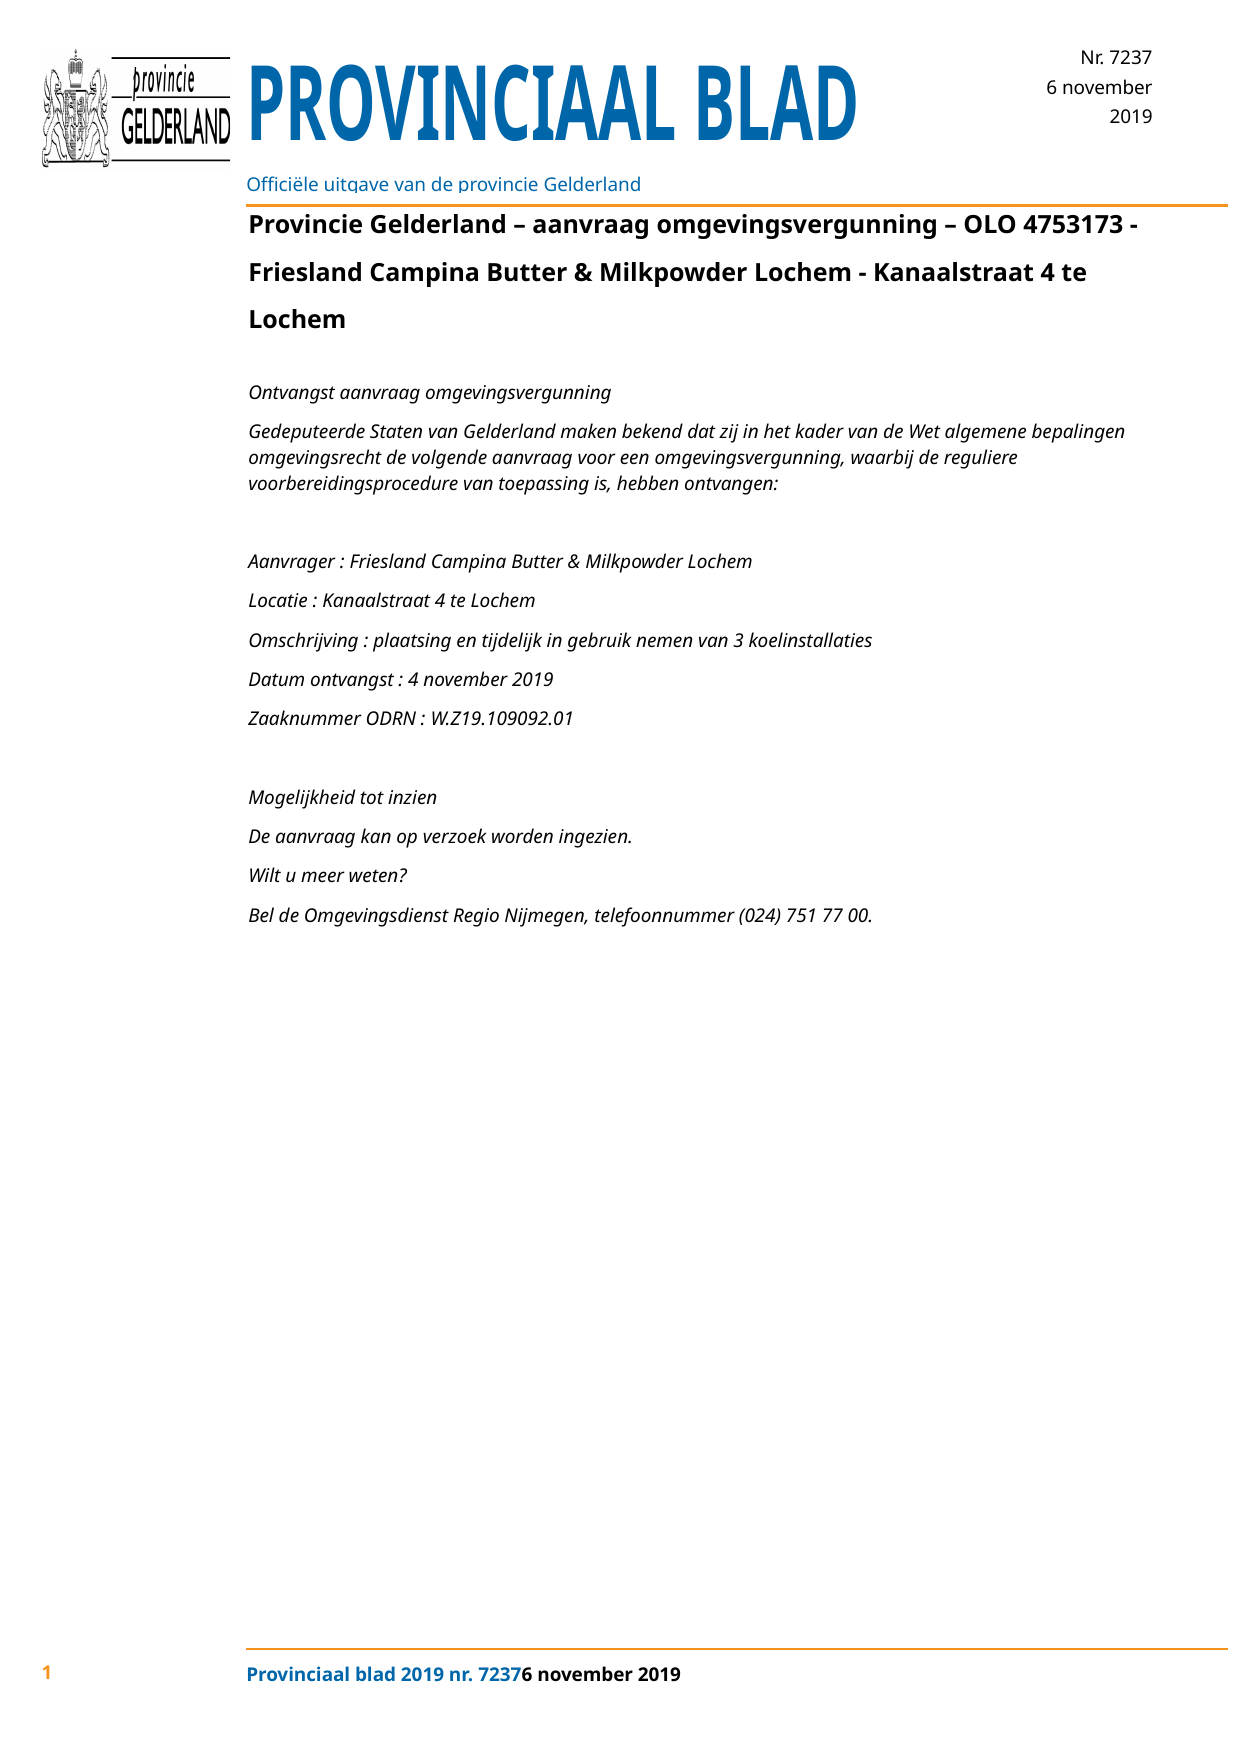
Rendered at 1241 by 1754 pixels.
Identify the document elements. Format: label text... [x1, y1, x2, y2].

text Provincie Gelderland – aanvraag omgevingsvergunning – OLO 4753173 - Friesland Campina Butter & Milkpowder Lochem - Kanaalstraat 4 te Lochem [248, 207, 1152, 336]
text Bel de Omgevingsdienst Regio Nijmegen, telefoonnummer (024) 751 77 00. [248, 902, 1152, 927]
text Mogelijkheid tot inzien [248, 784, 1152, 810]
text Ontvangst aanvraag omgevingsvergunning [248, 379, 1152, 405]
text Zaaknummer ODRN : W.Z19.109092.01 [248, 705, 1152, 731]
text Wilt u meer weten? [248, 862, 1152, 888]
text Locatie : Kanaalstraat 4 te Lochem [248, 588, 1152, 613]
text Gedeputeerde Staten van Gelderland maken bekend dat zij in het kader van de Wet algemene bepalingen omgevingsrecht de volgende aanvraag voor een omgevingsvergunning, waarbij de reguliere voorbereidingsprocedure van toepassing is, hebben ontvangen: [248, 418, 1152, 496]
text Omschrijving : plaatsing en tijdelijk in gebruik nemen van 3 koelinstallaties [248, 627, 1152, 653]
text Datum ontvangst : 4 november 2019 [248, 666, 1152, 692]
text Aanvrager : Friesland Campina Butter & Milkpowder Lochem [248, 548, 1152, 574]
text De aanvraag kan op verzoek worden ingezien. [248, 823, 1152, 849]
picture [41, 47, 231, 172]
